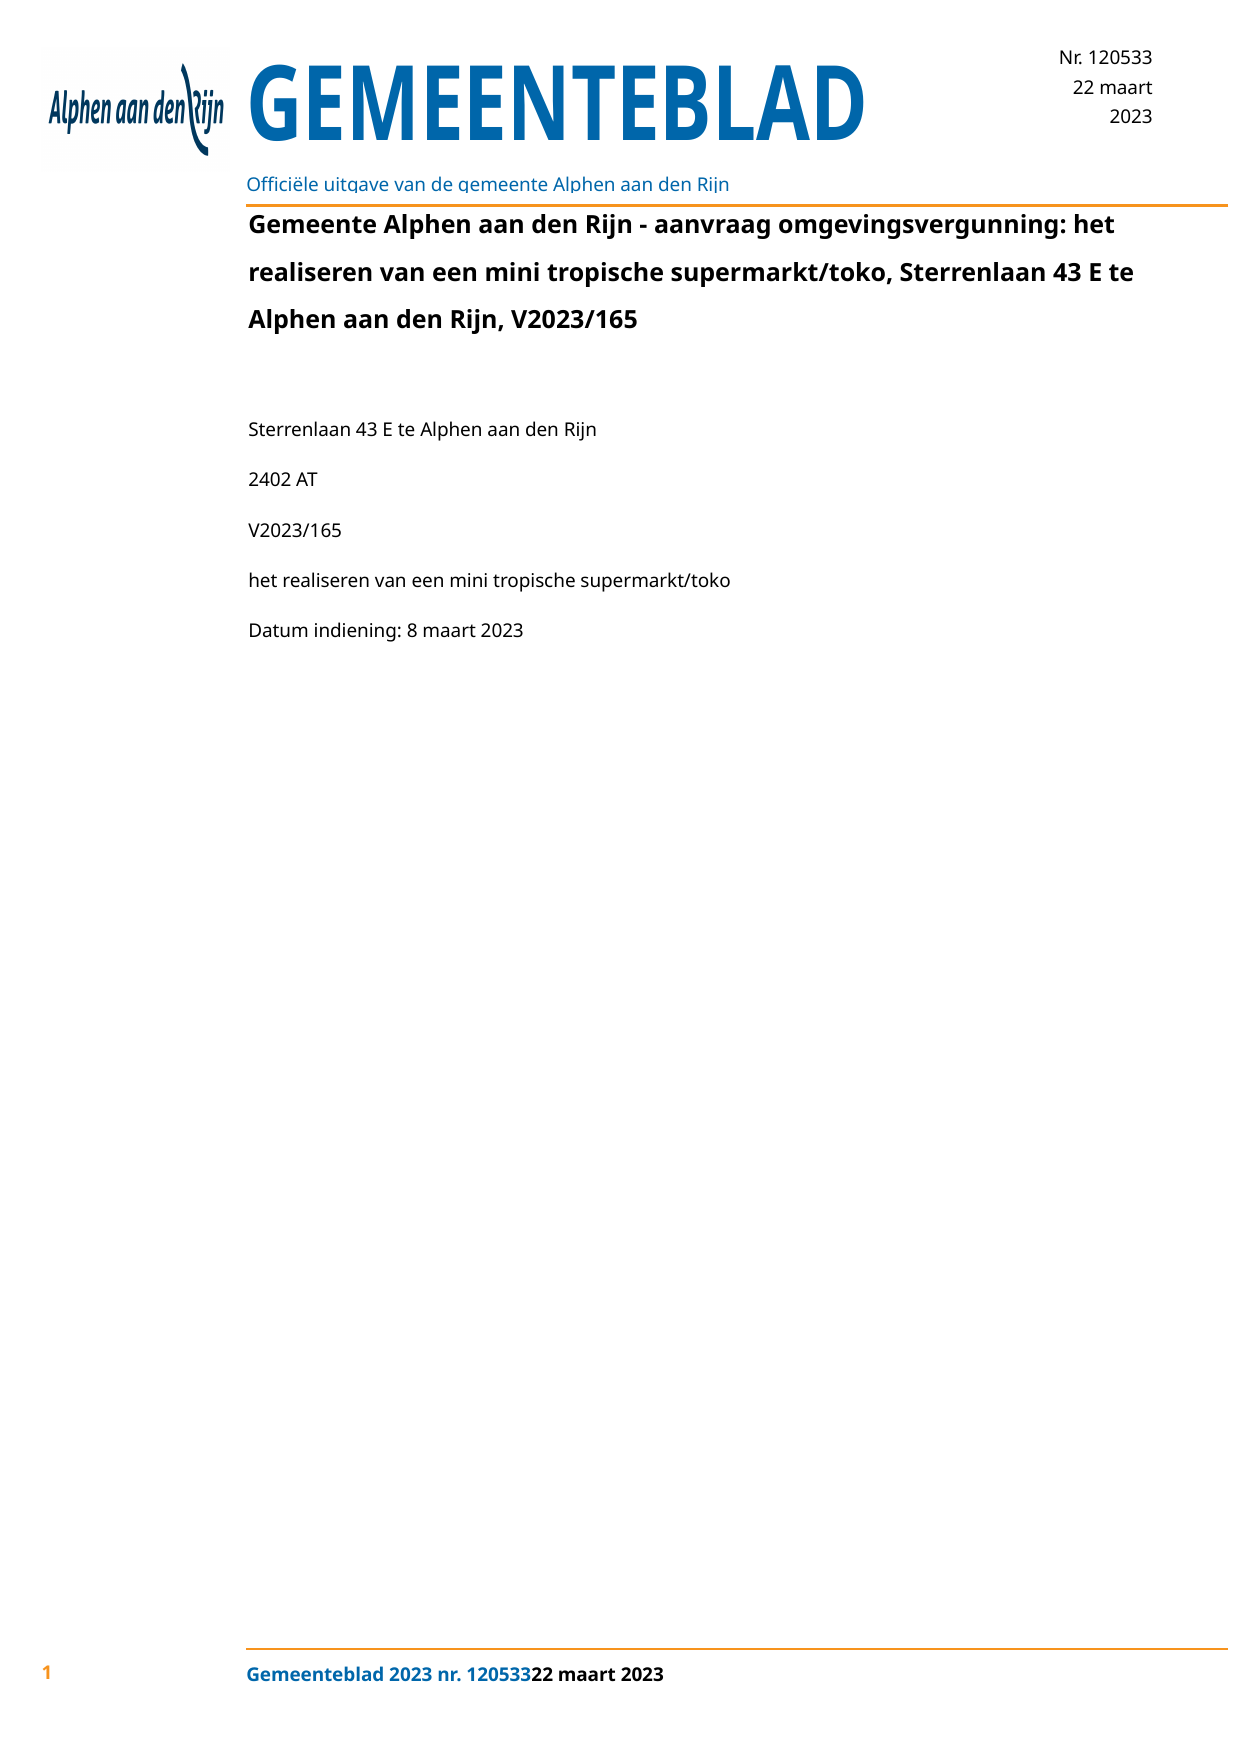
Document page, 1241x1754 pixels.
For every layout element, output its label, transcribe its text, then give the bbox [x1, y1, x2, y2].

text V2023/165 [248, 517, 1152, 542]
text 2402 AT [248, 466, 1152, 492]
text Sterrenlaan 43 E te Alphen aan den Rijn [248, 416, 1152, 442]
picture [41, 47, 231, 172]
text Datum indiening: 8 maart 2023 [248, 618, 1152, 643]
text het realiseren van een mini tropische supermarkt/toko [248, 567, 1152, 593]
text Gemeente Alphen aan den Rijn - aanvraag omgevingsvergunning: het realiseren van een mini tropische supermarkt/toko, Sterrenlaan 43 E te Alphen aan den Rijn, V2023/165 [248, 207, 1152, 336]
